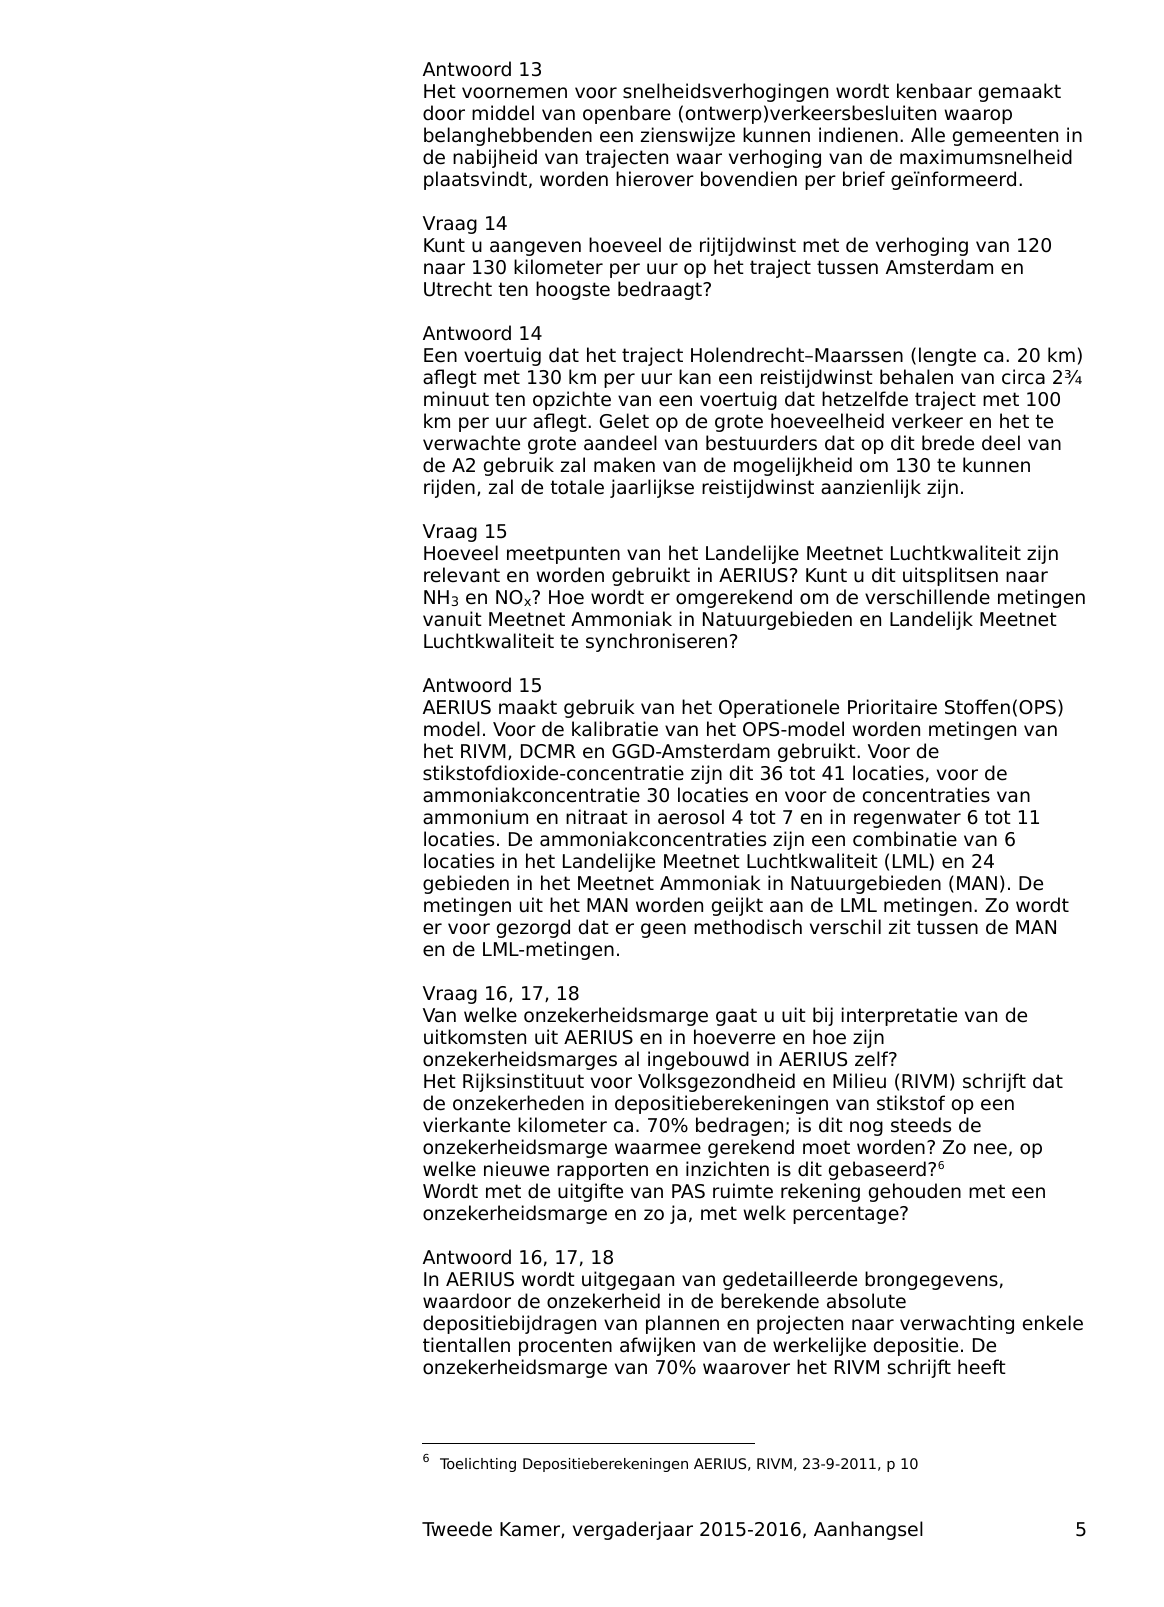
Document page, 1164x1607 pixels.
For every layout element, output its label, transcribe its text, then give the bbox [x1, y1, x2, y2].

text Van welke onzekerheidsmarge gaat u uit bij interpretatie van de uitkomsten uit AERIUS en in hoeverre en hoe zijn onzekerheidsmarges al ingebouwd in AERIUS zelf? [422, 1005, 1087, 1071]
text Antwoord 15 [422, 675, 1087, 697]
text Hoeveel meetpunten van het Landelijke Meetnet Luchtkwaliteit zijn relevant en worden gebruikt in AERIUS? Kunt u dit uitsplitsen naar NH3 en NOx? Hoe wordt er omgerekend om de verschillende metingen vanuit Meetnet Ammoniak in Natuurgebieden en Landelijk Meetnet Luchtkwaliteit te synchroniseren? [422, 543, 1087, 653]
text Antwoord 13 [422, 59, 1087, 81]
text Vraag 16, 17, 18 [422, 983, 1087, 1005]
text Kunt u aangeven hoeveel de rijtijdwinst met de verhoging van 120 naar 130 kilometer per uur op het traject tussen Amsterdam en Utrecht ten hoogste bedraagt? [422, 235, 1087, 301]
text Vraag 14 [422, 213, 1087, 235]
text In AERIUS wordt uitgegaan van gedetailleerde brongegevens, waardoor de onzekerheid in de berekende absolute depositiebijdragen van plannen en projecten naar verwachting enkele tientallen procenten afwijken van de werkelijke depositie. De onzekerheidsmarge van 70% waarover het RIVM schrijft heeft [422, 1269, 1087, 1379]
text Het voornemen voor snelheidsverhogingen wordt kenbaar gemaakt door middel van openbare (ontwerp)verkeersbesluiten waarop belanghebbenden een zienswijze kunnen indienen. Alle gemeenten in de nabijheid van trajecten waar verhoging van de maximumsnelheid plaatsvindt, worden hierover bovendien per brief geïnformeerd. [422, 81, 1087, 191]
text Vraag 15 [422, 521, 1087, 543]
text Toelichting Depositieberekeningen AERIUS, RIVM, 23-9-2011, p 10 [422, 1452, 1087, 1474]
text AERIUS maakt gebruik van het Operationele Prioritaire Stoffen(OPS) model. Voor de kalibratie van het OPS-model worden metingen van het RIVM, DCMR en GGD-Amsterdam gebruikt. Voor de stikstofdioxide-concentratie zijn dit 36 tot 41 locaties, voor de ammoniakconcentratie 30 locaties en voor de concentraties van ammonium en nitraat in aerosol 4 tot 7 en in regenwater 6 tot 11 locaties. De ammoniakconcentraties zijn een combinatie van 6 locaties in het Landelijke Meetnet Luchtkwaliteit (LML) en 24 gebieden in het Meetnet Ammoniak in Natuurgebieden (MAN). De metingen uit het MAN worden geijkt aan de LML metingen. Zo wordt er voor gezorgd dat er geen methodisch verschil zit tussen de MAN en de LML-metingen. [422, 697, 1087, 961]
text Antwoord 14 [422, 323, 1087, 345]
text Een voertuig dat het traject Holendrecht–Maarssen (lengte ca. 20 km) aflegt met 130 km per uur kan een reistijdwinst behalen van circa 2¾ minuut ten opzichte van een voertuig dat hetzelfde traject met 100 km per uur aflegt. Gelet op de grote hoeveelheid verkeer en het te verwachte grote aandeel van bestuurders dat op dit brede deel van de A2 gebruik zal maken van de mogelijkheid om 130 te kunnen rijden, zal de totale jaarlijkse reistijdwinst aanzienlijk zijn. [422, 345, 1087, 499]
text Antwoord 16, 17, 18 [422, 1247, 1087, 1269]
text Wordt met de uitgifte van PAS ruimte rekening gehouden met een onzekerheidsmarge en zo ja, met welk percentage? [422, 1181, 1087, 1225]
text Het Rijksinstituut voor Volksgezondheid en Milieu (RIVM) schrijft dat de onzekerheden in depositieberekeningen van stikstof op een vierkante kilometer ca. 70% bedragen; is dit nog steeds de onzekerheidsmarge waarmee gerekend moet worden? Zo nee, op welke nieuwe rapporten en inzichten is dit gebaseerd? [422, 1071, 1087, 1181]
